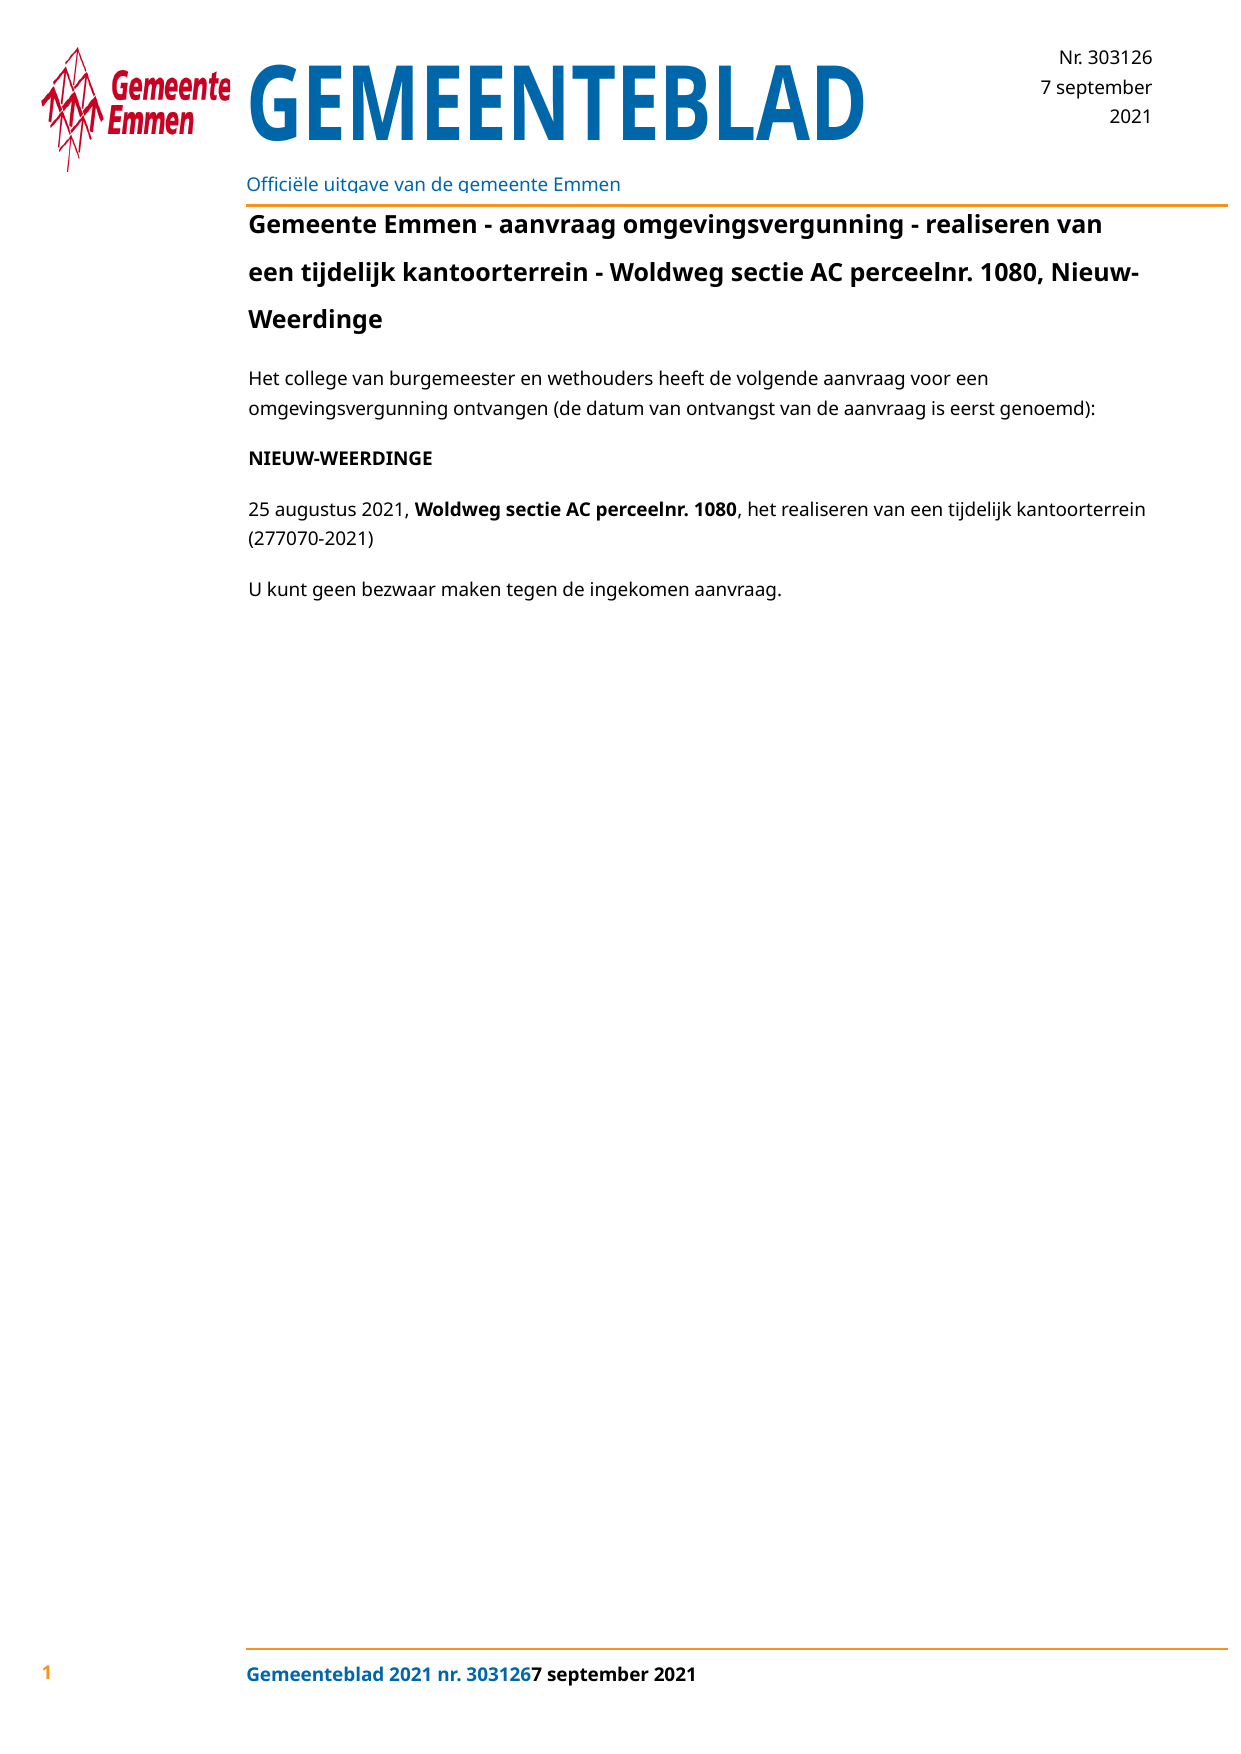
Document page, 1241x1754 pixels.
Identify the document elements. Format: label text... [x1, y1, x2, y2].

text Het college van burgemeester en wethouders heeft de volgende aanvraag voor een omgevingsvergunning ontvangen (de datum van ontvangst van de aanvraag is eerst genoemd): [248, 366, 1152, 421]
picture [41, 47, 231, 172]
text NIEUW-WEERDINGE [248, 446, 1152, 471]
text 25 augustus 2021, Woldweg sectie AC perceelnr. 1080, het realiseren van een tijdelijk kantoorterrein (277070-2021) [248, 496, 1152, 551]
text Gemeente Emmen - aanvraag omgevingsvergunning - realiseren van een tijdelijk kantoorterrein - Woldweg sectie AC perceelnr. 1080, Nieuw-Weerdinge [248, 207, 1152, 336]
text U kunt geen bezwaar maken tegen de ingekomen aanvraag. [248, 576, 1152, 602]
